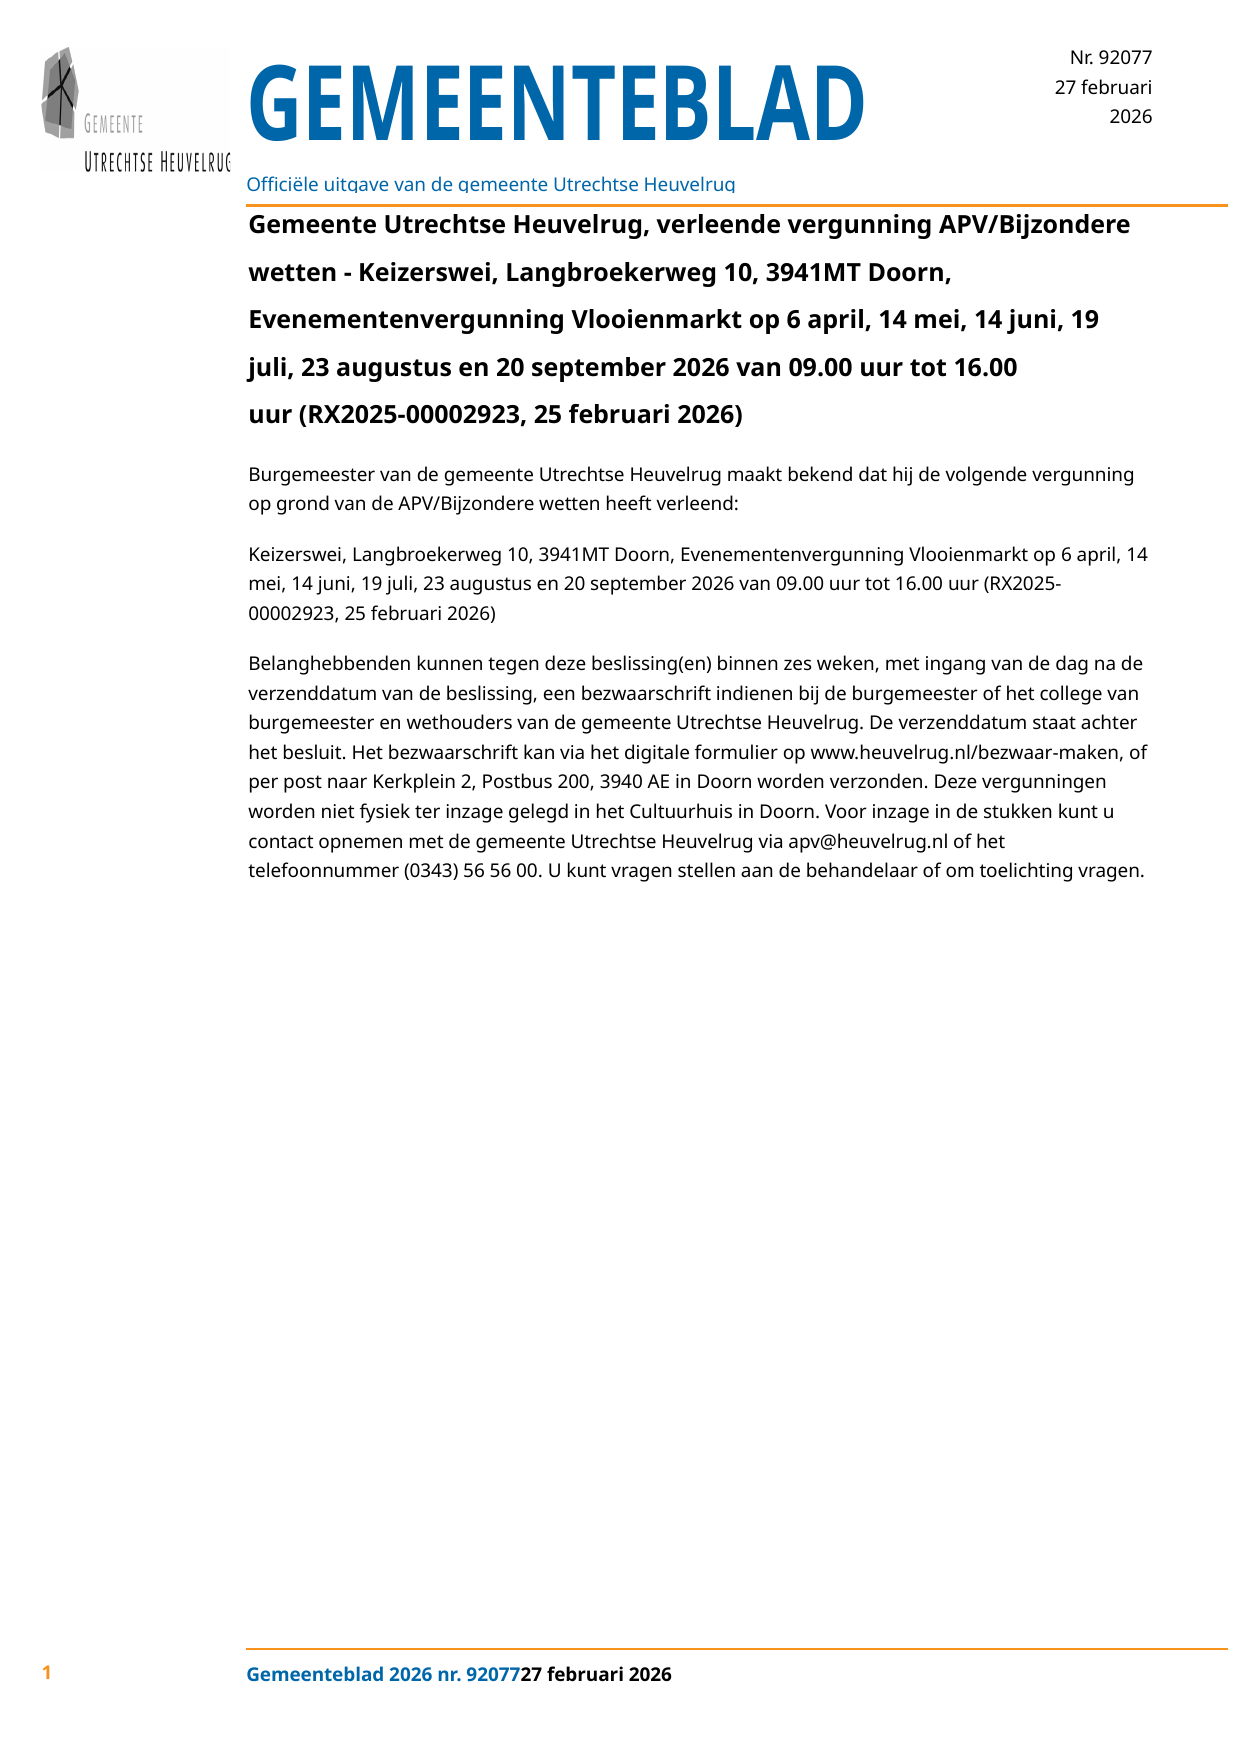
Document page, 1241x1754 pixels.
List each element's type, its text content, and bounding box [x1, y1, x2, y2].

text Burgemeester van de gemeente Utrechtse Heuvelrug maakt bekend dat hij de volgende vergunning op grond van de APV/Bijzondere wetten heeft verleend: [248, 461, 1152, 516]
text Keizerswei, Langbroekerweg 10, 3941MT Doorn, Evenementenvergunning Vlooienmarkt op 6 april, 14 mei, 14 juni, 19 juli, 23 augustus en 20 september 2026 van 09.00 uur tot 16.00 uur (RX2025-00002923, 25 februari 2026) [248, 541, 1152, 626]
picture [41, 47, 231, 172]
text Belanghebbenden kunnen tegen deze beslissing(en) binnen zes weken, met ingang van de dag na de verzenddatum van de beslissing, een bezwaarschrift indienen bij de burgemeester of het college van burgemeester en wethouders van de gemeente Utrechtse Heuvelrug. De verzenddatum staat achter het besluit. Het bezwaarschrift kan via het digitale formulier op www.heuvelrug.nl/bezwaar-maken, of per post naar Kerkplein 2, Postbus 200, 3940 AE in Doorn worden verzonden. Deze vergunningen worden niet fysiek ter inzage gelegd in het Cultuurhuis in Doorn. Voor inzage in de stukken kunt u contact opnemen met de gemeente Utrechtse Heuvelrug via apv@heuvelrug.nl of het telefoonnummer (0343) 56 56 00. U kunt vragen stellen aan de behandelaar of om toelichting vragen. [248, 650, 1152, 883]
text Gemeente Utrechtse Heuvelrug, verleende vergunning APV/Bijzondere wetten - Keizerswei, Langbroekerweg 10, 3941MT Doorn, Evenementenvergunning Vlooienmarkt op 6 april, 14 mei, 14 juni, 19 juli, 23 augustus en 20 september 2026 van 09.00 uur tot 16.00 uur (RX2025-00002923, 25 februari 2026) [248, 207, 1152, 431]
